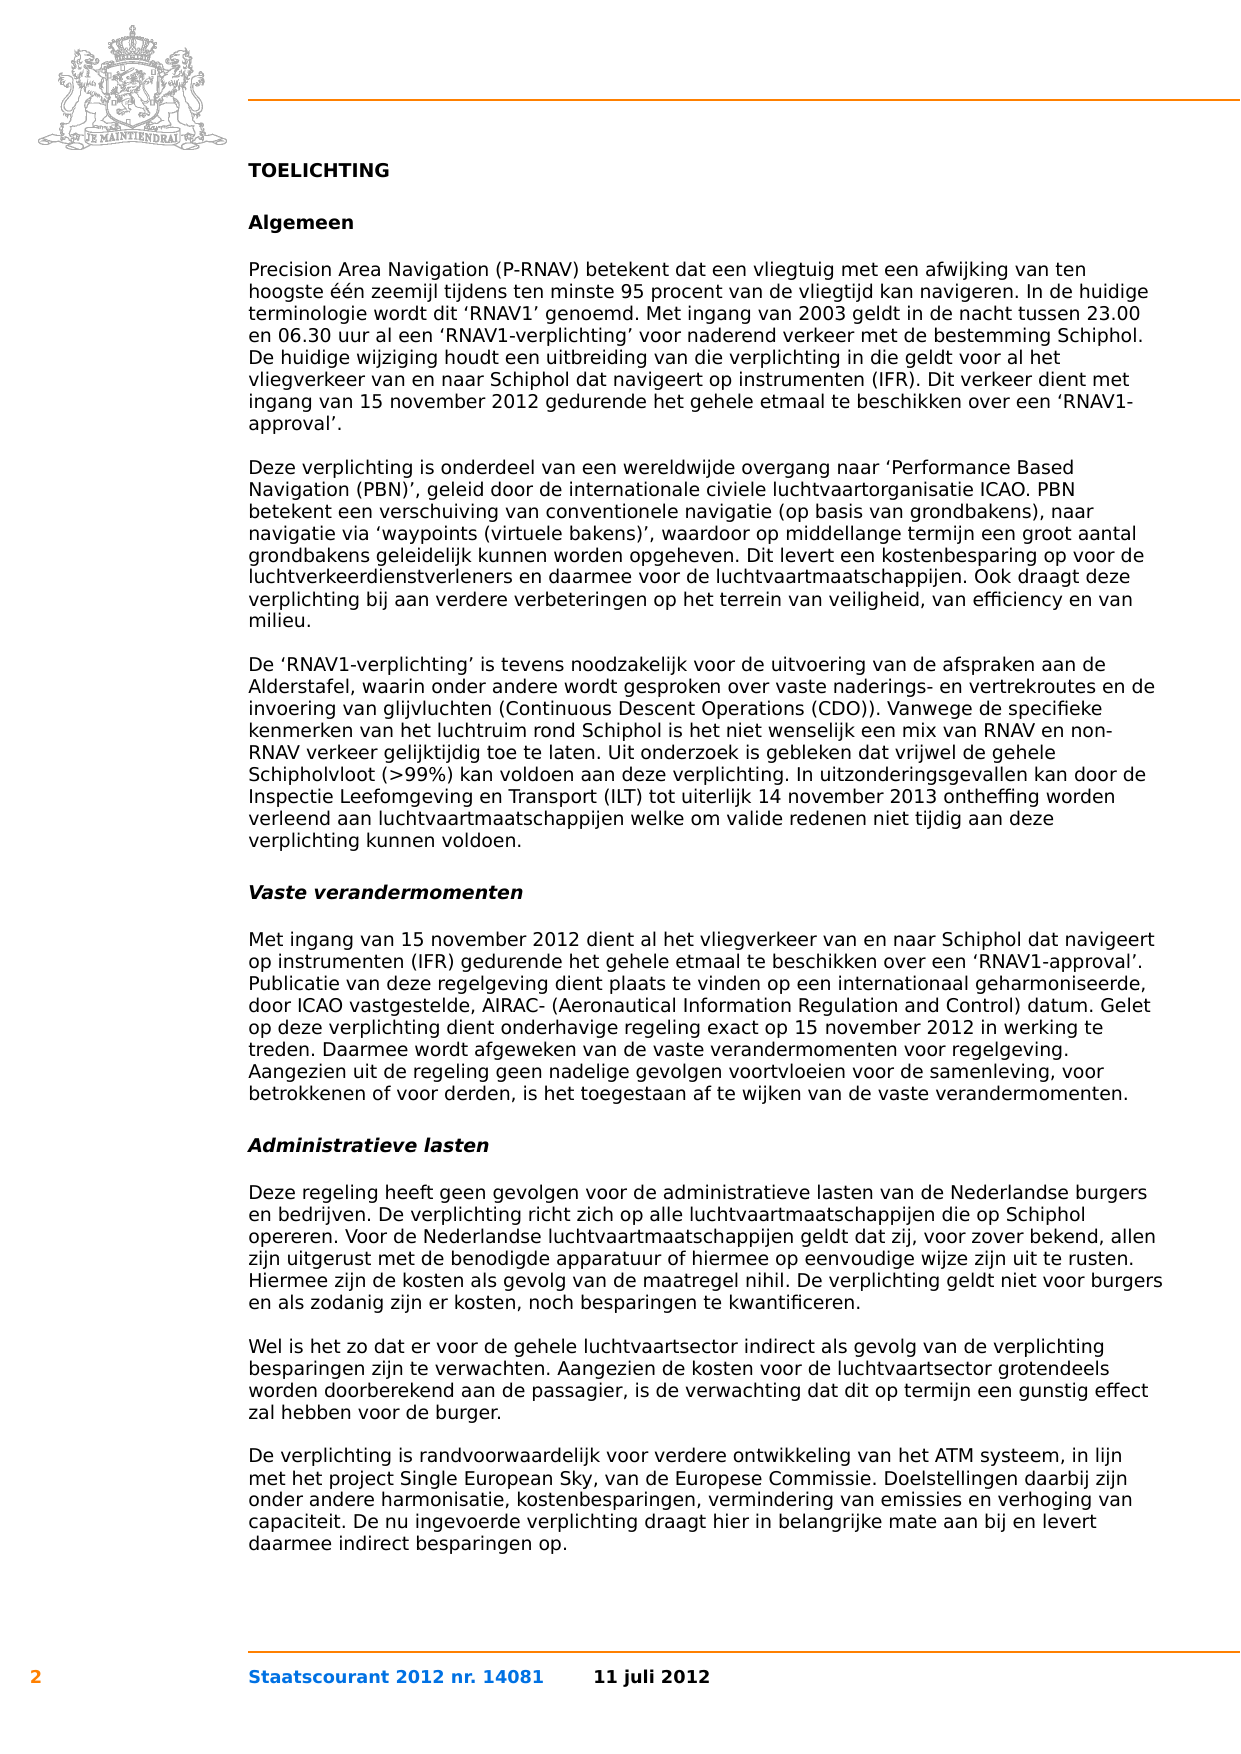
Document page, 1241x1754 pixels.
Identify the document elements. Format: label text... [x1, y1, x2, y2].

text Deze regeling heeft geen gevolgen voor de administratieve lasten van de Nederlandse burgers en bedrijven. De verplichting richt zich op alle luchtvaartmaatschappijen die op Schiphol opereren. Voor de Nederlandse luchtvaartmaatschappijen geldt dat zij, voor zover bekend, allen zijn uitgerust met de benodigde apparatuur of hiermee op eenvoudige wijze zijn uit te rusten. Hiermee zijn de kosten als gevolg van de maatregel nihil. De verplichting geldt niet voor burgers en als zodanig zijn er kosten, noch besparingen te kwantificeren. [248, 1182, 1163, 1314]
text Deze verplichting is onderdeel van een wereldwijde overgang naar ‘Performance Based Navigation (PBN)’, geleid door de internationale civiele luchtvaartorganisatie ICAO. PBN betekent een verschuiving van conventionele navigatie (op basis van grondbakens), naar navigatie via ‘waypoints (virtuele bakens)’, waardoor op middellange termijn een groot aantal grondbakens geleidelijk kunnen worden opgeheven. Dit levert een kostenbesparing op voor de luchtverkeerdienstverleners en daarmee voor de luchtvaartmaatschappijen. Ook draagt deze verplichting bij aan verdere verbeteringen op het terrein van veiligheid, van efficiency en van milieu. [248, 457, 1163, 632]
picture [38, 25, 227, 150]
subtitle TOELICHTING [248, 160, 1163, 182]
text De verplichting is randvoorwaardelijk voor verdere ontwikkeling van het ATM systeem, in lijn met het project Single European Sky, van de Europese Commissie. Doelstellingen daarbij zijn onder andere harmonisatie, kostenbesparingen, vermindering van emissies en verhoging van capaciteit. De nu ingevoerde verplichting draagt hier in belangrijke mate aan bij en levert daarmee indirect besparingen op. [248, 1445, 1163, 1555]
subtitle Algemeen [248, 212, 1163, 234]
text Wel is het zo dat er voor de gehele luchtvaartsector indirect als gevolg van de verplichting besparingen zijn te verwachten. Aangezien de kosten voor de luchtvaartsector grotendeels worden doorberekend aan de passagier, is de verwachting dat dit op termijn een gunstig effect zal hebben voor de burger. [248, 1336, 1163, 1423]
subtitle Vaste verandermomenten [248, 882, 1163, 904]
subtitle Administratieve lasten [248, 1135, 1163, 1157]
text De ‘RNAV1-verplichting’ is tevens noodzakelijk voor de uitvoering van de afspraken aan de Alderstafel, waarin onder andere wordt gesproken over vaste naderings- en vertrekroutes en de invoering van glijvluchten (Continuous Descent Operations (CDO)). Vanwege de specifieke kenmerken van het luchtruim rond Schiphol is het niet wenselijk een mix van RNAV en non-RNAV verkeer gelijktijdig toe te laten. Uit onderzoek is gebleken dat vrijwel de gehele Schipholvloot (>99%) kan voldoen aan deze verplichting. In uitzonderingsgevallen kan door de Inspectie Leefomgeving en Transport (ILT) tot uiterlijk 14 november 2013 ontheffing worden verleend aan luchtvaartmaatschappijen welke om valide redenen niet tijdig aan deze verplichting kunnen voldoen. [248, 654, 1163, 852]
text Precision Area Navigation (P-RNAV) betekent dat een vliegtuig met een afwijking van ten hoogste één zeemijl tijdens ten minste 95 procent van de vliegtijd kan navigeren. In de huidige terminologie wordt dit ‘RNAV1’ genoemd. Met ingang van 2003 geldt in de nacht tussen 23.00 en 06.30 uur al een ‘RNAV1-verplichting’ voor naderend verkeer met de bestemming Schiphol. De huidige wijziging houdt een uitbreiding van die verplichting in die geldt voor al het vliegverkeer van en naar Schiphol dat navigeert op instrumenten (IFR). Dit verkeer dient met ingang van 15 november 2012 gedurende het gehele etmaal te beschikken over een ‘RNAV1-approval’. [248, 259, 1163, 435]
text Met ingang van 15 november 2012 dient al het vliegverkeer van en naar Schiphol dat navigeert op instrumenten (IFR) gedurende het gehele etmaal te beschikken over een ‘RNAV1-approval’. Publicatie van deze regelgeving dient plaats te vinden op een internationaal geharmoniseerde, door ICAO vastgestelde, AIRAC- (Aeronautical Information Regulation and Control) datum. Gelet op deze verplichting dient onderhavige regeling exact op 15 november 2012 in werking te treden. Daarmee wordt afgeweken van de vaste verandermomenten voor regelgeving. Aangezien uit de regeling geen nadelige gevolgen voortvloeien voor de samenleving, voor betrokkenen of voor derden, is het toegestaan af te wijken van de vaste verandermomenten. [248, 929, 1163, 1105]
